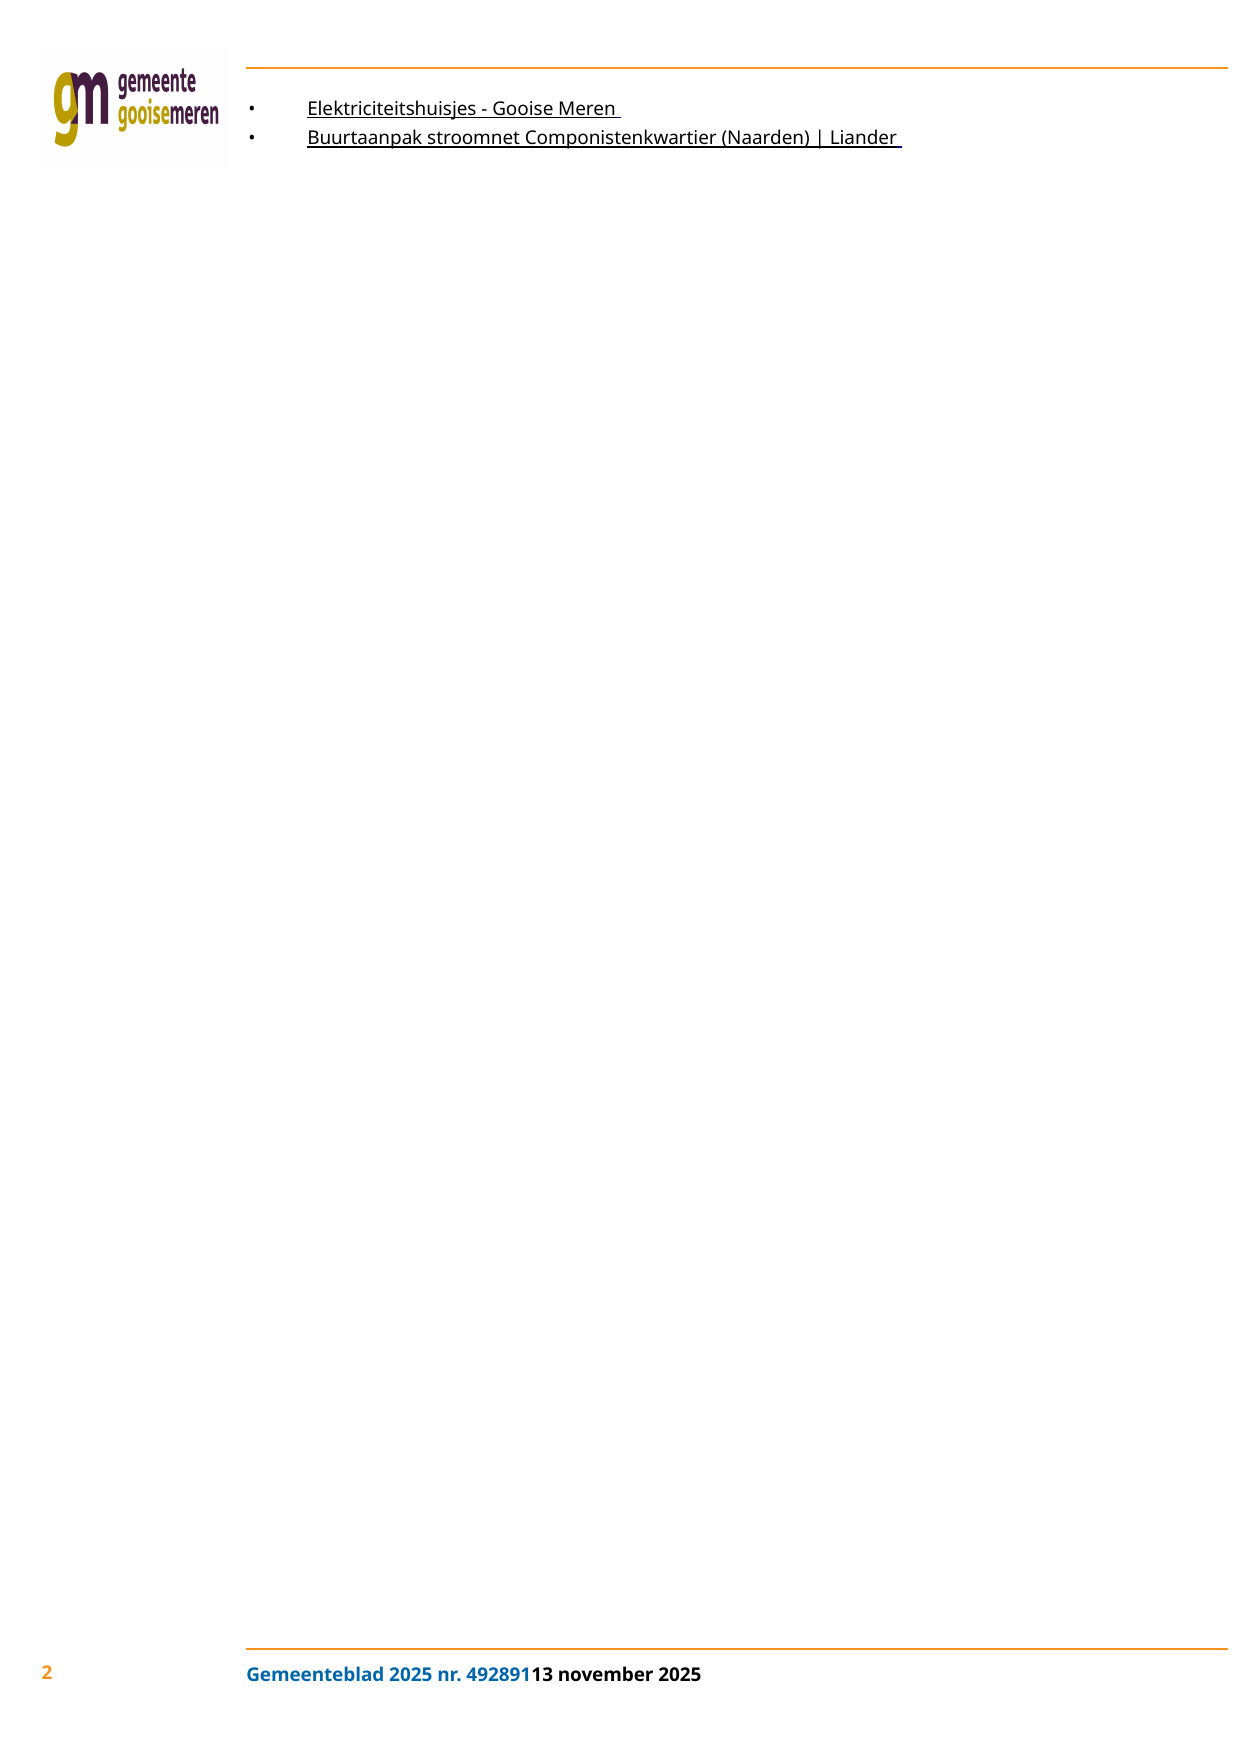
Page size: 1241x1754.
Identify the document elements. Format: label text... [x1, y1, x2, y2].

list Elektriciteitshuisjes - Gooise Meren [248, 95, 1152, 121]
list Buurtaanpak stroomnet Componistenkwartier (Naarden) | Liander [248, 124, 1152, 150]
picture [41, 47, 231, 172]
